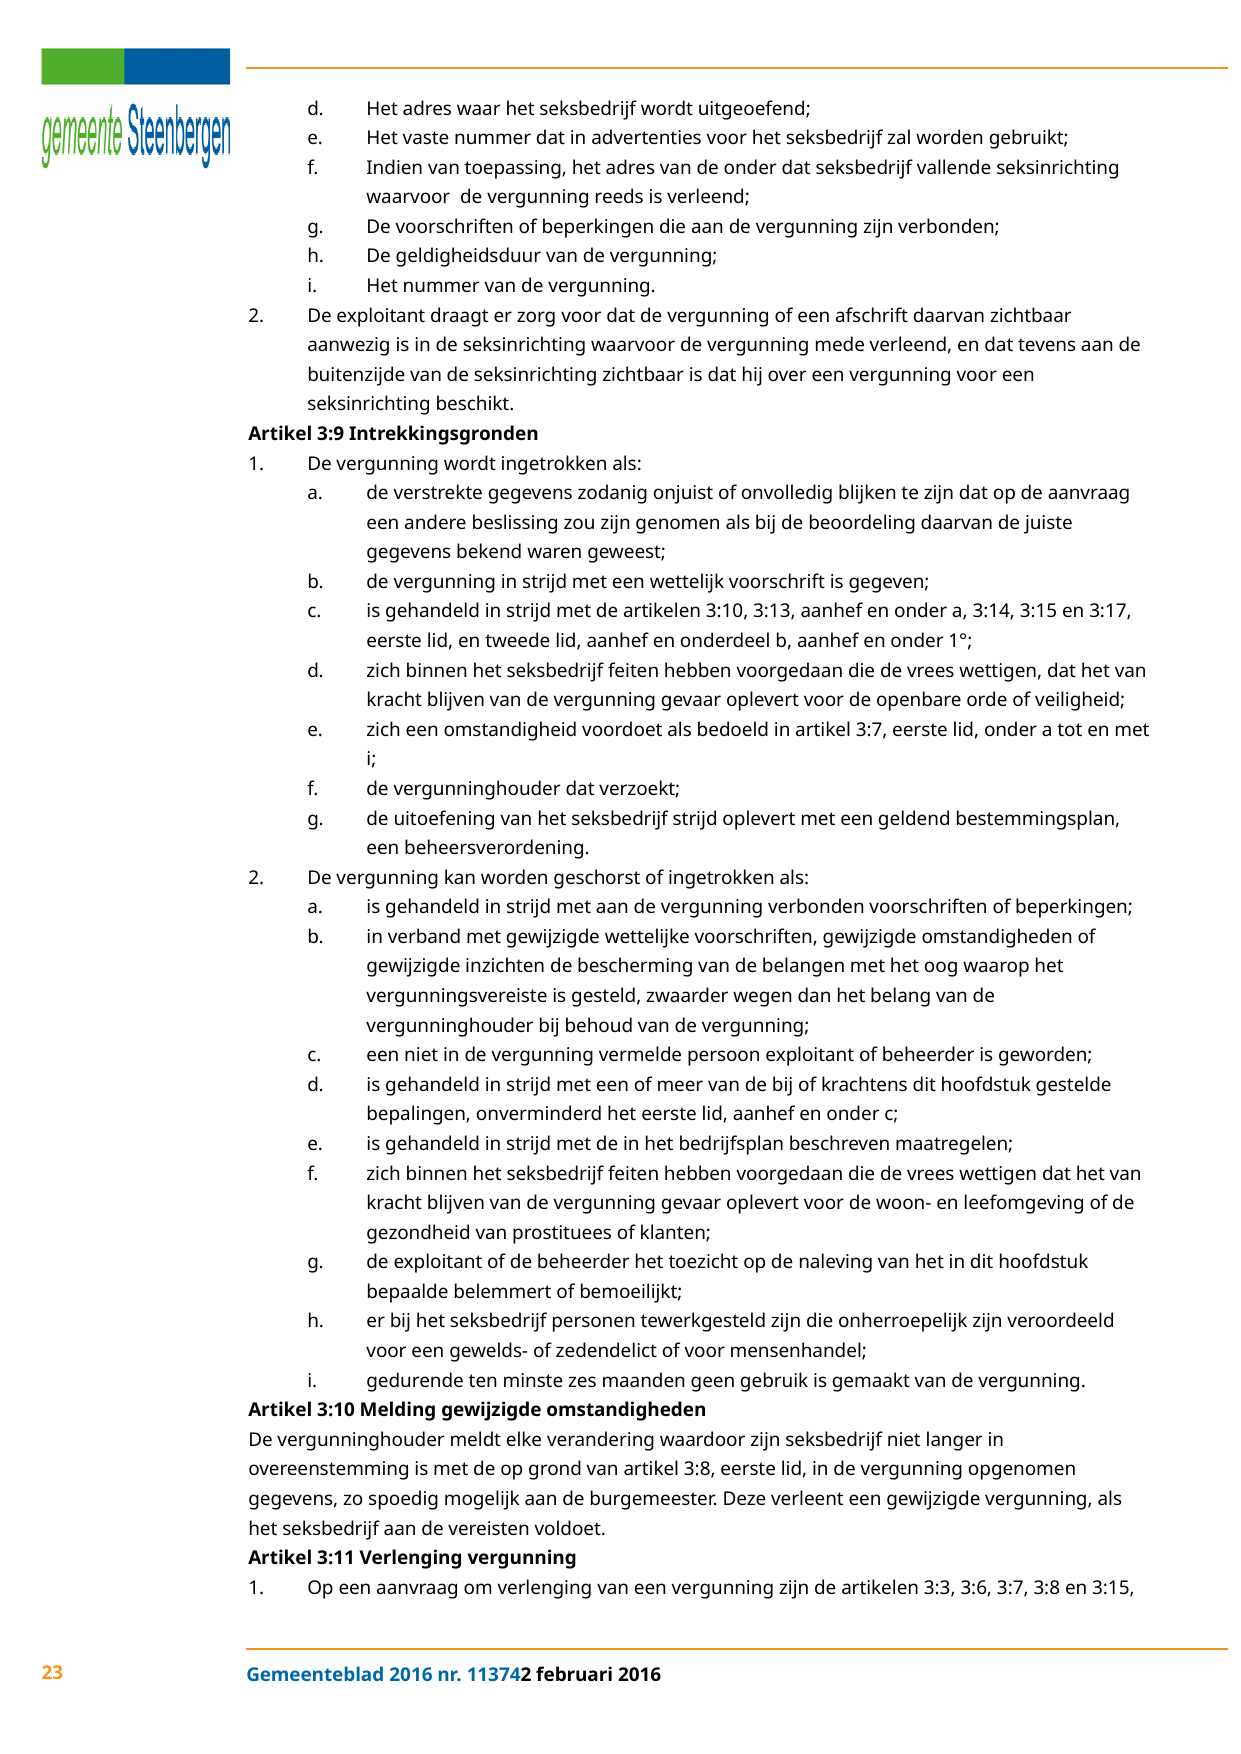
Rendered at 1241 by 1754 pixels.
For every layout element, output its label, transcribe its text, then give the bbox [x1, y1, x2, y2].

list is gehandeld in strijd met aan de vergunning verbonden voorschriften of beperkingen; [307, 893, 1152, 919]
list Het vaste nummer dat in advertenties voor het seksbedrijf zal worden gebruikt; [307, 124, 1152, 150]
list Het nummer van de vergunning. [307, 272, 1152, 298]
list Op een aanvraag om verlenging van een vergunning zijn de artikelen 3:3, 3:6, 3:7, 3:8 en 3:15, [248, 1574, 1152, 1600]
list de uitoefening van het seksbedrijf strijd oplevert met een geldend bestemmingsplan, een beheersverordening. [307, 805, 1152, 860]
list een niet in de vergunning vermelde persoon exploitant of beheerder is geworden; [307, 1041, 1152, 1067]
list zich binnen het seksbedrijf feiten hebben voorgedaan die de vrees wettigen, dat het van kracht blijven van de vergunning gevaar oplevert voor de openbare orde of veiligheid; [307, 657, 1152, 712]
list is gehandeld in strijd met de artikelen 3:10, 3:13, aanhef en onder a, 3:14, 3:15 en 3:17, eerste lid, en tweede lid, aanhef en onderdeel b, aanhef en onder 1°; [307, 598, 1152, 653]
list de vergunninghouder dat verzoekt; [307, 775, 1152, 801]
text Artikel 3:11 Verlenging vergunning [248, 1544, 1152, 1570]
list De geldigheidsduur van de vergunning; [307, 243, 1152, 268]
text De vergunninghouder meldt elke verandering waardoor zijn seksbedrijf niet langer in overeenstemming is met de op grond van artikel 3:8, eerste lid, in de vergunning opgenomen gegevens, zo spoedig mogelijk aan de burgemeester. Deze verleent een gewijzigde vergunning, als het seksbedrijf aan de vereisten voldoet. [248, 1426, 1152, 1541]
list in verband met gewijzigde wettelijke voorschriften, gewijzigde omstandigheden of gewijzigde inzichten de bescherming van de belangen met het oog waarop het vergunningsvereiste is gesteld, zwaarder wegen dan het belang van de vergunninghouder bij behoud van de vergunning; [307, 923, 1152, 1038]
list is gehandeld in strijd met de in het bedrijfsplan beschreven maatregelen; [307, 1130, 1152, 1156]
list de verstrekte gegevens zodanig onjuist of onvolledig blijken te zijn dat op de aanvraag een andere beslissing zou zijn genomen als bij de beoordeling daarvan de juiste gegevens bekend waren geweest; [307, 479, 1152, 564]
picture [41, 47, 231, 172]
list is gehandeld in strijd met een of meer van de bij of krachtens dit hoofdstuk gestelde bepalingen, onverminderd het eerste lid, aanhef en onder c; [307, 1071, 1152, 1126]
list er bij het seksbedrijf personen tewerkgesteld zijn die onherroepelijk zijn veroordeeld voor een gewelds- of zedendelict of voor mensenhandel; [307, 1308, 1152, 1363]
list De vergunning kan worden geschorst of ingetrokken als: [248, 864, 1152, 890]
list gedurende ten minste zes maanden geen gebruik is gemaakt van de vergunning. [307, 1367, 1152, 1393]
list de vergunning in strijd met een wettelijk voorschrift is gegeven; [307, 568, 1152, 594]
list zich binnen het seksbedrijf feiten hebben voorgedaan die de vrees wettigen dat het van kracht blijven van de vergunning gevaar oplevert voor de woon- en leefomgeving of de gezondheid van prostituees of klanten; [307, 1160, 1152, 1245]
list zich een omstandigheid voordoet als bedoeld in artikel 3:7, eerste lid, onder a tot en met i; [307, 716, 1152, 771]
text Artikel 3:9 Intrekkingsgronden [248, 420, 1152, 446]
list Het adres waar het seksbedrijf wordt uitgeoefend; [307, 95, 1152, 121]
list De vergunning wordt ingetrokken als: [248, 450, 1152, 476]
list De exploitant draagt er zorg voor dat de vergunning of een afschrift daarvan zichtbaar aanwezig is in de seksinrichting waarvoor de vergunning mede verleend, en dat tevens aan de buitenzijde van de seksinrichting zichtbaar is dat hij over een vergunning voor een seksinrichting beschikt. [248, 302, 1152, 416]
list De voorschriften of beperkingen die aan de vergunning zijn verbonden; [307, 213, 1152, 239]
list Indien van toepassing, het adres van de onder dat seksbedrijf vallende seksinrichting waarvoor de vergunning reeds is verleend; [307, 154, 1152, 209]
text Artikel 3:10 Melding gewijzigde omstandigheden [248, 1396, 1152, 1422]
list de exploitant of de beheerder het toezicht op de naleving van het in dit hoofdstuk bepaalde belemmert of bemoeilijkt; [307, 1248, 1152, 1304]
